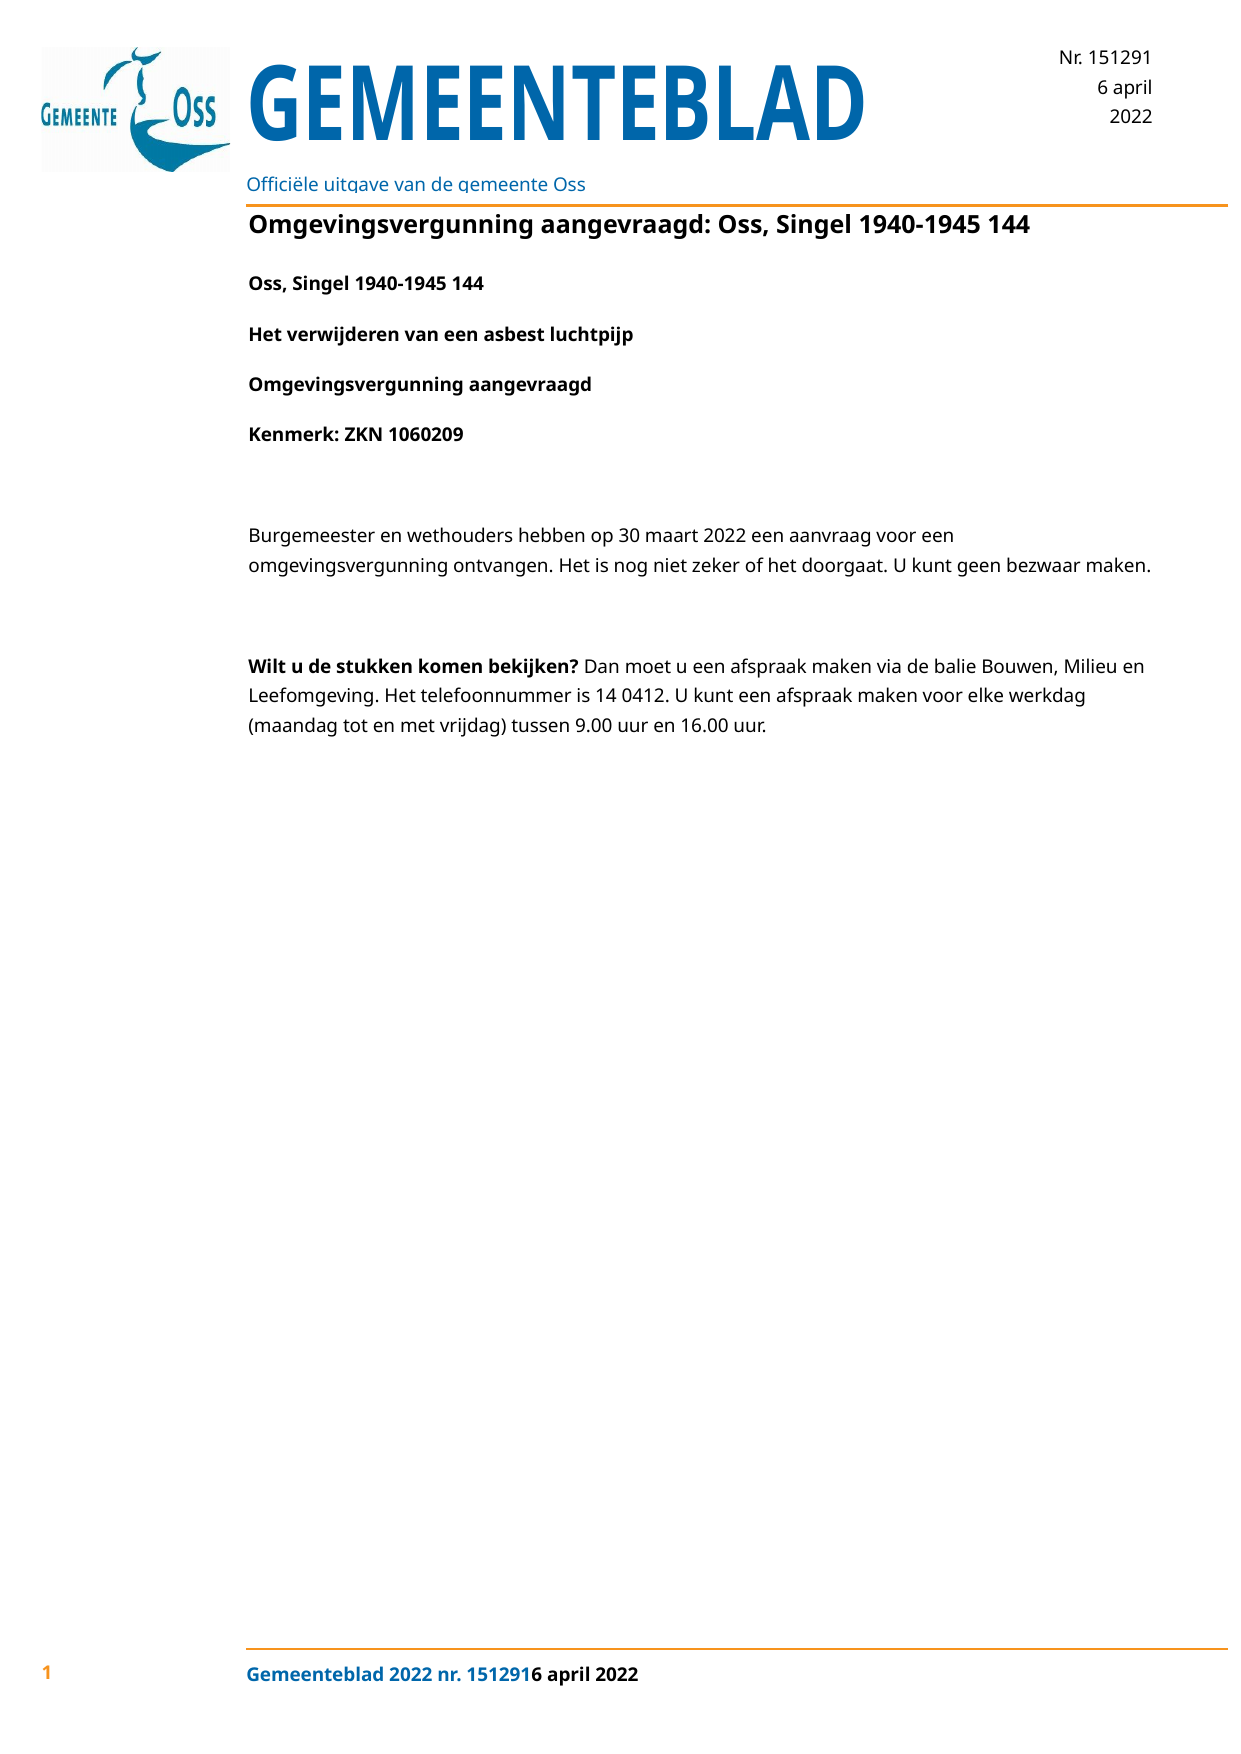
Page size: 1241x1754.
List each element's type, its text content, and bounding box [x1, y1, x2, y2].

text Omgevingsvergunning aangevraagd: Oss, Singel 1940-1945 144 [248, 207, 1152, 241]
text Burgemeester en wethouders hebben op 30 maart 2022 een aanvraag voor een omgevingsvergunning ontvangen. Het is nog niet zeker of het doorgaat. U kunt geen bezwaar maken. [248, 522, 1152, 578]
picture [41, 47, 231, 172]
text Het verwijderen van een asbest luchtpijp [248, 321, 1152, 346]
text Wilt u de stukken komen bekijken? Dan moet u een afspraak maken via de balie Bouwen, Milieu en Leefomgeving. Het telefoonnummer is 14 0412. U kunt een afspraak maken voor elke werkdag (maandag tot en met vrijdag) tussen 9.00 uur en 16.00 uur. [248, 653, 1152, 738]
text Omgevingsvergunning aangevraagd [248, 371, 1152, 397]
text Kenmerk: ZKN 1060209 [248, 422, 1152, 447]
text Oss, Singel 1940-1945 144 [248, 270, 1152, 296]
